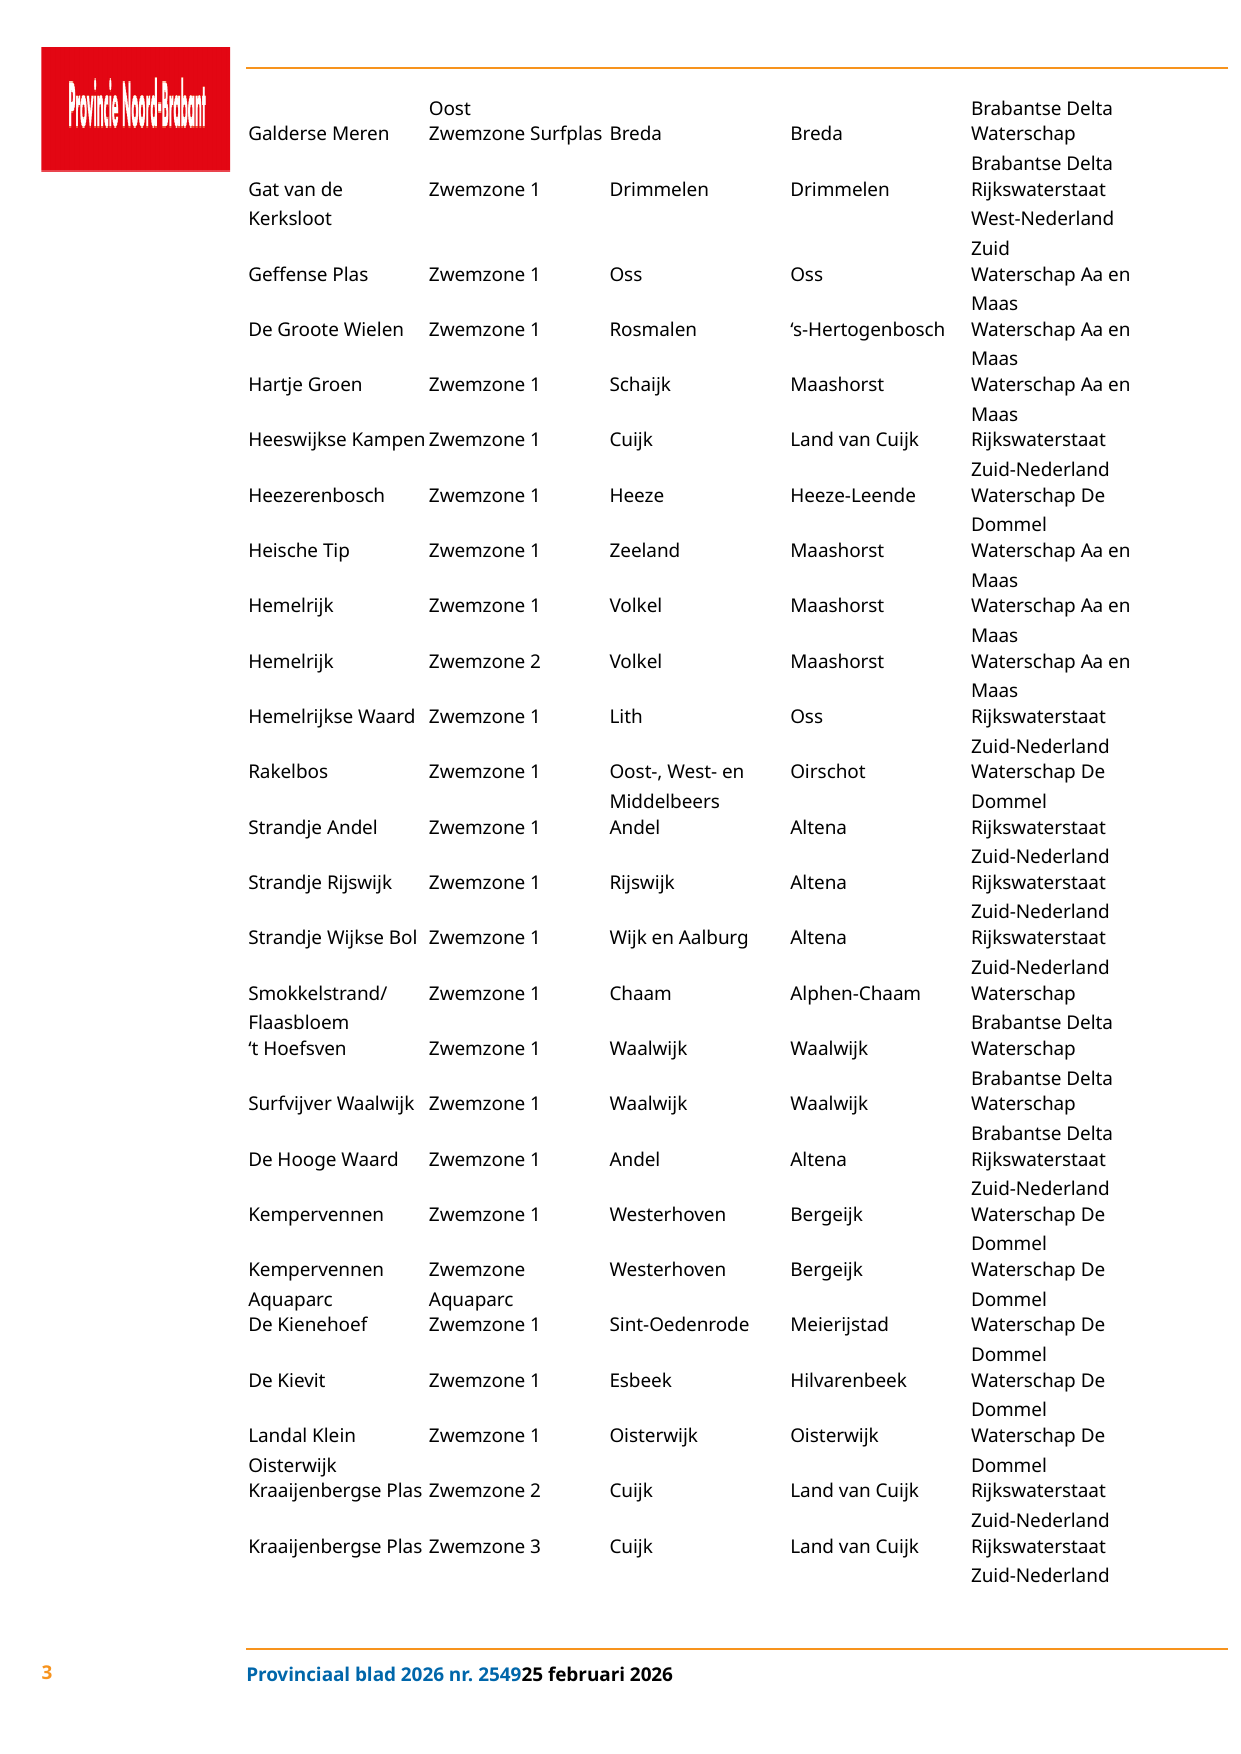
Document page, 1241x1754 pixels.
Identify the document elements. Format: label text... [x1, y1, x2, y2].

table_cell Rijkswaterstaat Zuid-Nederland [971, 925, 1152, 980]
table_cell Cuijk [609, 427, 790, 482]
table_cell [248, 95, 429, 121]
table_cell Altena [790, 814, 971, 869]
table_cell Westerhoven [609, 1256, 790, 1312]
table_cell Zwemzone 1 [429, 371, 609, 427]
table_cell Rakelbos [248, 759, 429, 814]
table_cell Rijkswaterstaat Zuid-Nederland [971, 1478, 1152, 1533]
table_cell Hartje Groen [248, 371, 429, 427]
table_cell Rosmalen [609, 316, 790, 371]
table_cell Drimmelen [609, 176, 790, 261]
table_cell Waterschap Aa en Maas [971, 537, 1152, 593]
table_cell Oisterwijk [790, 1422, 971, 1478]
table_cell Oss [790, 703, 971, 758]
table_cell Zwemzone 1 [429, 1090, 609, 1146]
table_cell Oost-, West- en Middelbeers [609, 759, 790, 814]
table_cell Maashorst [790, 593, 971, 648]
table_cell Kempervennen Aquaparc [248, 1256, 429, 1312]
table_cell Landal Klein Oisterwijk [248, 1422, 429, 1478]
table_cell Maashorst [790, 371, 971, 427]
table_cell Altena [790, 925, 971, 980]
table_cell ‘t Hoefsven [248, 1035, 429, 1090]
table_cell Oss [609, 261, 790, 316]
table_cell Zwemzone 1 [429, 1367, 609, 1422]
table_cell Rijkswaterstaat Zuid-Nederland [971, 703, 1152, 758]
table_cell Geffense Plas [248, 261, 429, 316]
table_cell Zwemzone 1 [429, 869, 609, 924]
table_cell Land van Cuijk [790, 1533, 971, 1588]
table_cell Lith [609, 703, 790, 758]
table_cell Hilvarenbeek [790, 1367, 971, 1422]
table_cell Maashorst [790, 537, 971, 593]
table_cell Waterschap Brabantse Delta [971, 1035, 1152, 1090]
table_cell Zwemzone 2 [429, 1478, 609, 1533]
table_cell Kempervennen [248, 1201, 429, 1256]
table_cell Zwemzone 1 [429, 1422, 609, 1478]
table_cell Zeeland [609, 537, 790, 593]
table_cell Galderse Meren [248, 121, 429, 176]
table_cell Waterschap Aa en Maas [971, 371, 1152, 427]
table_cell Waterschap Brabantse Delta [971, 980, 1152, 1035]
table_cell Volkel [609, 593, 790, 648]
table_cell Chaam [609, 980, 790, 1035]
table_cell Brabantse Delta [971, 95, 1152, 121]
table_cell Waterschap De Dommel [971, 1312, 1152, 1367]
table_cell Schaijk [609, 371, 790, 427]
table_cell Waterschap Brabantse Delta [971, 1090, 1152, 1146]
table_cell Wijk en Aalburg [609, 925, 790, 980]
table_cell Zwemzone 1 [429, 1201, 609, 1256]
table_cell Westerhoven [609, 1201, 790, 1256]
table_cell De Hooge Waard [248, 1146, 429, 1201]
table_cell Zwemzone 1 [429, 261, 609, 316]
table_cell Rijswijk [609, 869, 790, 924]
table_cell Zwemzone 1 [429, 759, 609, 814]
table_cell Waterschap De Dommel [971, 1422, 1152, 1478]
table_cell Oirschot [790, 759, 971, 814]
table_cell Zwemzone 1 [429, 427, 609, 482]
table_cell Waterschap De Dommel [971, 1201, 1152, 1256]
table_cell Waterschap De Dommel [971, 1367, 1152, 1422]
table_cell Zwemzone 1 [429, 980, 609, 1035]
table_cell Andel [609, 814, 790, 869]
table_cell Zwemzone 1 [429, 482, 609, 537]
table_cell Zwemzone Surfplas [429, 121, 609, 176]
table_cell Waterschap De Dommel [971, 759, 1152, 814]
table_cell Rijkswaterstaat Zuid-Nederland [971, 1146, 1152, 1201]
table_cell Zwemzone 1 [429, 703, 609, 758]
table_cell Waalwijk [790, 1090, 971, 1146]
table_cell Altena [790, 869, 971, 924]
table_cell Zwemzone Aquaparc [429, 1256, 609, 1312]
table_cell [790, 95, 971, 121]
table_cell Waterschap Aa en Maas [971, 316, 1152, 371]
table_cell Kraaijenbergse Plas [248, 1533, 429, 1588]
table_cell Zwemzone 1 [429, 925, 609, 980]
table_cell Bergeijk [790, 1256, 971, 1312]
table_cell De Kievit [248, 1367, 429, 1422]
table_cell Waterschap Aa en Maas [971, 648, 1152, 703]
table_cell Land van Cuijk [790, 1478, 971, 1533]
table_cell Cuijk [609, 1533, 790, 1588]
table_cell Gat van de Kerksloot [248, 176, 429, 261]
table_cell Esbeek [609, 1367, 790, 1422]
table_cell Drimmelen [790, 176, 971, 261]
table_cell Meierijstad [790, 1312, 971, 1367]
table_cell Land van Cuijk [790, 427, 971, 482]
table_cell Rijkswaterstaat West-Nederland Zuid [971, 176, 1152, 261]
table_cell Rijkswaterstaat Zuid-Nederland [971, 1533, 1152, 1588]
table_cell Bergeijk [790, 1201, 971, 1256]
table_cell Hemelrijkse Waard [248, 703, 429, 758]
table_cell De Groote Wielen [248, 316, 429, 371]
table_cell Waalwijk [790, 1035, 971, 1090]
table_cell Waterschap Aa en Maas [971, 261, 1152, 316]
table_cell Zwemzone 1 [429, 593, 609, 648]
table_cell Strandje Wijkse Bol [248, 925, 429, 980]
table_cell ‘s-Hertogenbosch [790, 316, 971, 371]
table_cell Strandje Rijswijk [248, 869, 429, 924]
table_cell De Kienehoef [248, 1312, 429, 1367]
table_cell Waterschap De Dommel [971, 1256, 1152, 1312]
table_cell Oost [429, 95, 609, 121]
table_cell Altena [790, 1146, 971, 1201]
table_cell Andel [609, 1146, 790, 1201]
table_cell Zwemzone 1 [429, 537, 609, 593]
table_cell Breda [790, 121, 971, 176]
table_cell Zwemzone 1 [429, 1035, 609, 1090]
table_cell Waterschap Brabantse Delta [971, 121, 1152, 176]
table_cell Zwemzone 3 [429, 1533, 609, 1588]
table_cell Heezerenbosch [248, 482, 429, 537]
table_cell Rijkswaterstaat Zuid-Nederland [971, 869, 1152, 924]
table_cell Cuijk [609, 1478, 790, 1533]
table_cell Waterschap Aa en Maas [971, 593, 1152, 648]
table_cell Rijkswaterstaat Zuid-Nederland [971, 814, 1152, 869]
table_cell Heeze [609, 482, 790, 537]
table_cell Strandje Andel [248, 814, 429, 869]
table_cell Waalwijk [609, 1090, 790, 1146]
table_cell Hemelrijk [248, 648, 429, 703]
table_cell Rijkswaterstaat Zuid-Nederland [971, 427, 1152, 482]
table_cell Zwemzone 2 [429, 648, 609, 703]
table_cell Zwemzone 1 [429, 814, 609, 869]
table_cell Kraaijenbergse Plas [248, 1478, 429, 1533]
table_cell Oss [790, 261, 971, 316]
table_cell Surfvijver Waalwijk [248, 1090, 429, 1146]
table_cell Maashorst [790, 648, 971, 703]
table_cell Sint-Oedenrode [609, 1312, 790, 1367]
table_cell Volkel [609, 648, 790, 703]
table_cell [609, 95, 790, 121]
picture [41, 47, 231, 172]
table_cell Breda [609, 121, 790, 176]
table_cell Smokkelstrand/ Flaasbloem [248, 980, 429, 1035]
table_cell Zwemzone 1 [429, 316, 609, 371]
table_cell Heeze-Leende [790, 482, 971, 537]
table_cell Heische Tip [248, 537, 429, 593]
table_cell Hemelrijk [248, 593, 429, 648]
table_cell Waalwijk [609, 1035, 790, 1090]
table_cell Heeswijkse Kampen [248, 427, 429, 482]
table_cell Zwemzone 1 [429, 1312, 609, 1367]
table_cell Zwemzone 1 [429, 176, 609, 261]
table_cell Alphen-Chaam [790, 980, 971, 1035]
table_cell Oisterwijk [609, 1422, 790, 1478]
table_cell Waterschap De Dommel [971, 482, 1152, 537]
table_cell Zwemzone 1 [429, 1146, 609, 1201]
